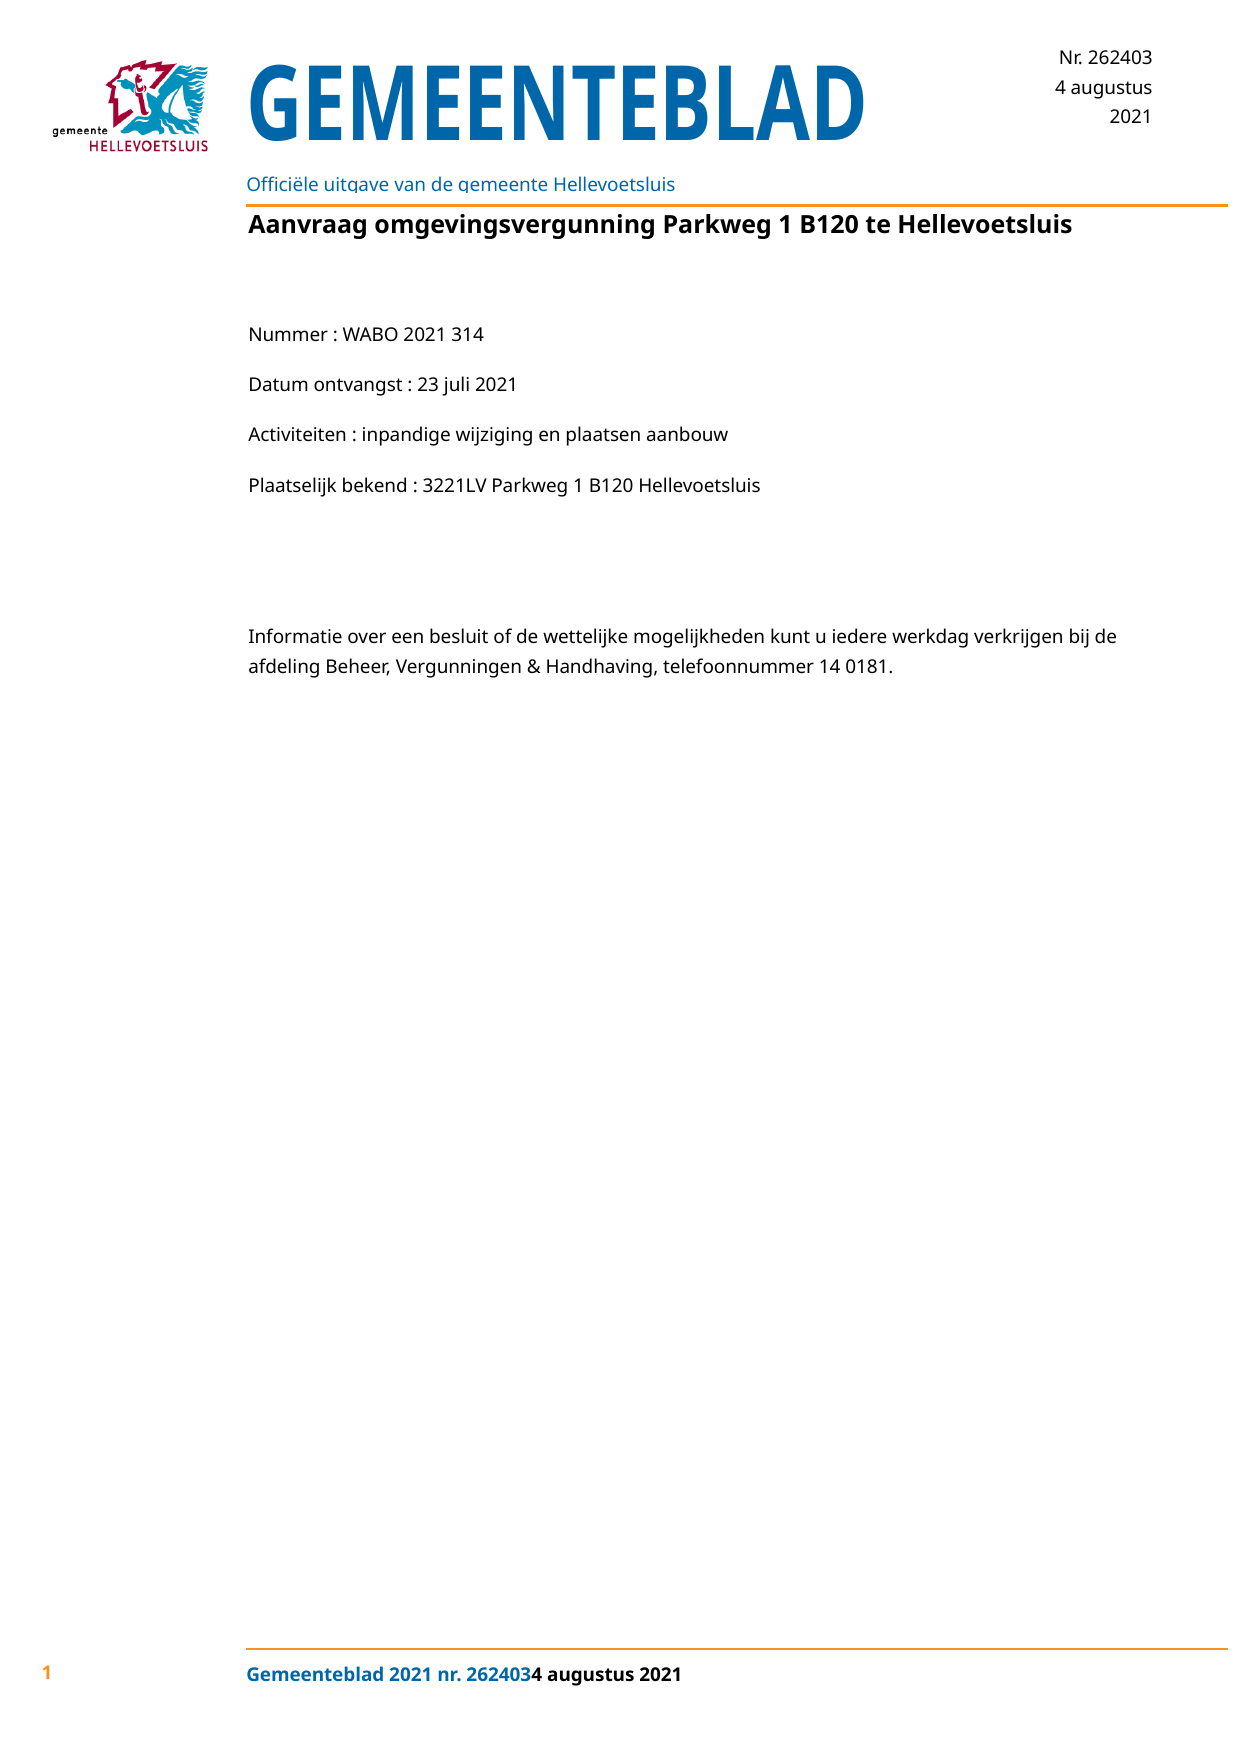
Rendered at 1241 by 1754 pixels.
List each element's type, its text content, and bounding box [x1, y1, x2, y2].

picture [41, 47, 231, 172]
text Informatie over een besluit of de wettelijke mogelijkheden kunt u iedere werkdag verkrijgen bij de afdeling Beheer, Vergunningen & Handhaving, telefoonnummer 14 0181. [248, 623, 1152, 678]
text Datum ontvangst : 23 juli 2021 [248, 371, 1152, 397]
text Plaatselijk bekend : 3221LV Parkweg 1 B120 Hellevoetsluis [248, 472, 1152, 498]
text Nummer : WABO 2021 314 [248, 321, 1152, 346]
text Activiteiten : inpandige wijziging en plaatsen aanbouw [248, 422, 1152, 447]
text Aanvraag omgevingsvergunning Parkweg 1 B120 te Hellevoetsluis [248, 207, 1152, 241]
